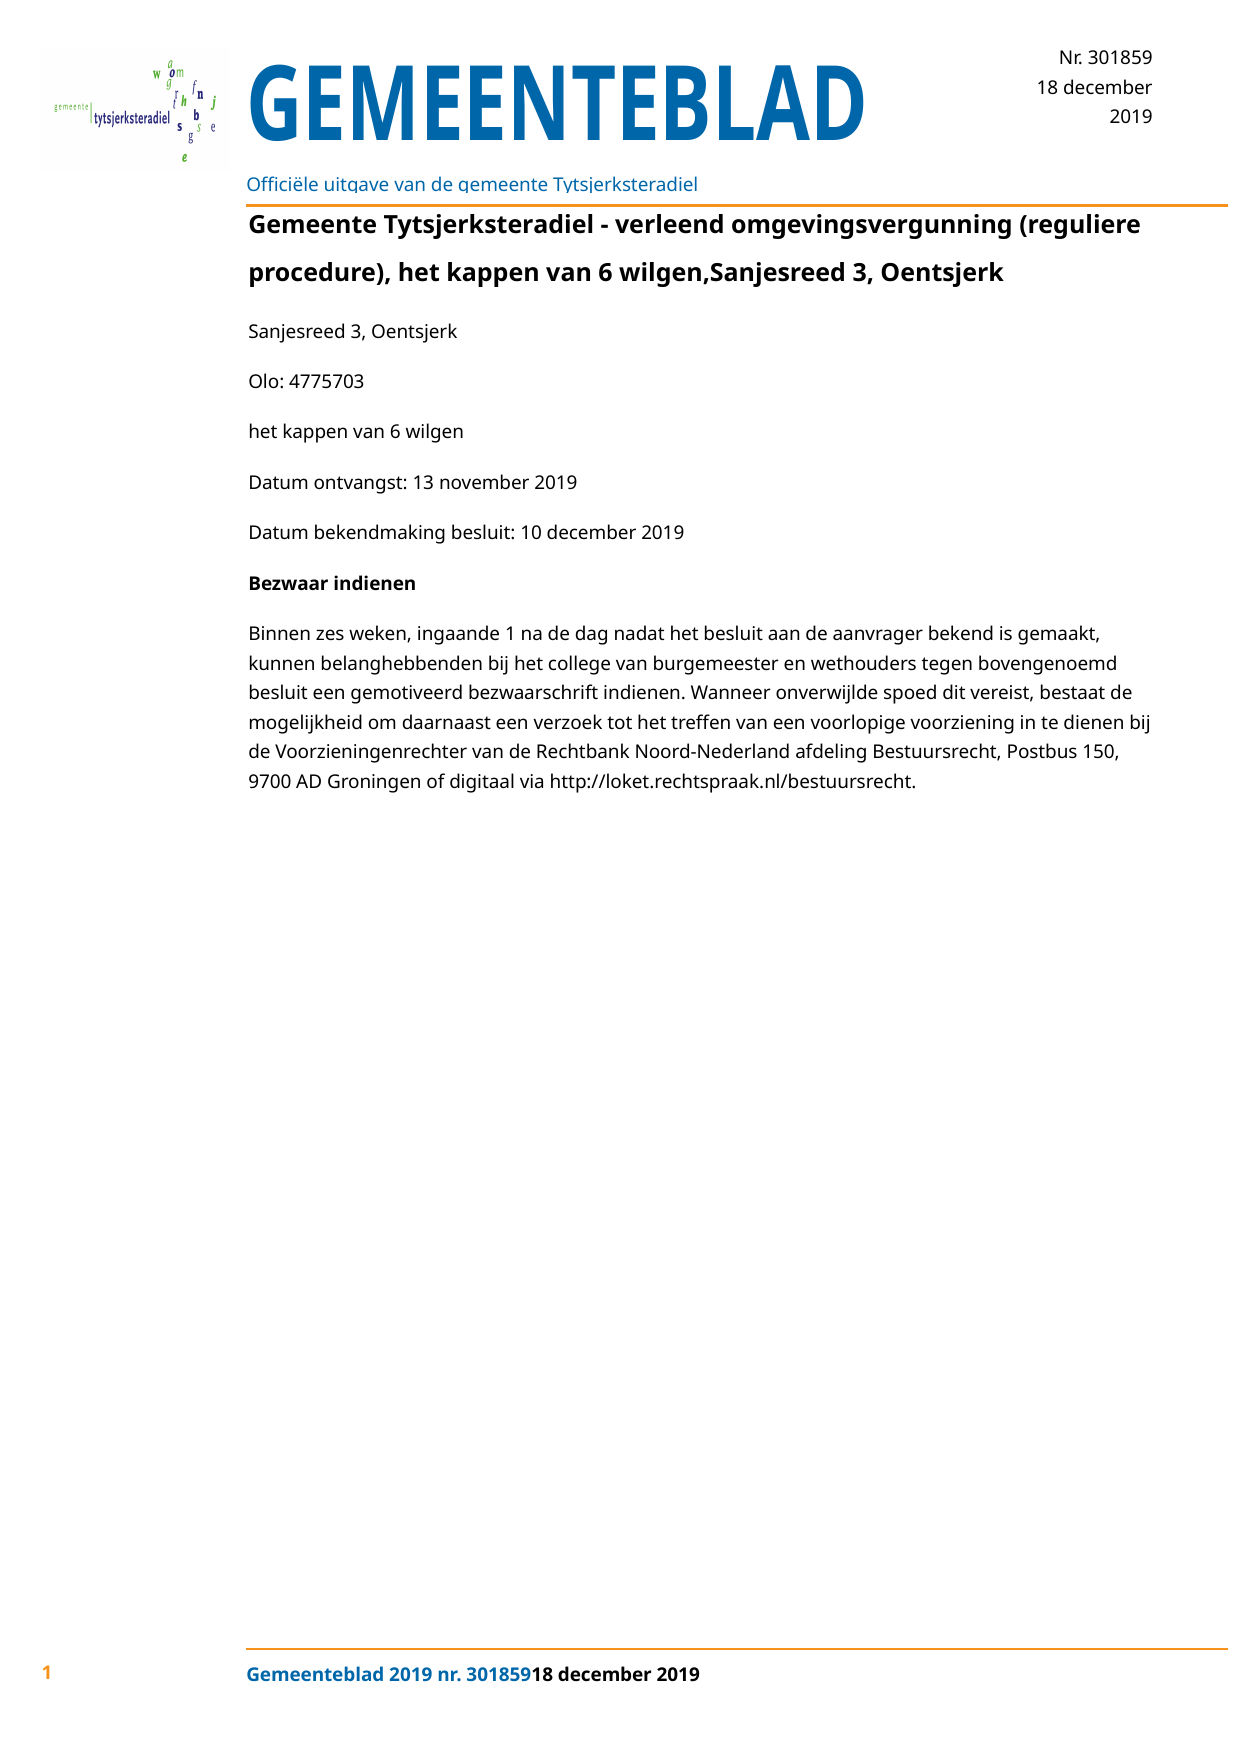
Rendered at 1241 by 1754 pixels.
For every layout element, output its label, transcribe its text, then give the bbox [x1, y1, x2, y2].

text Gemeente Tytsjerksteradiel - verleend omgevingsvergunning (reguliere procedure), het kappen van 6 wilgen,Sanjesreed 3, Oentsjerk [248, 207, 1152, 288]
text Datum ontvangst: 13 november 2019 [248, 469, 1152, 495]
text Sanjesreed 3, Oentsjerk [248, 318, 1152, 344]
text Datum bekendmaking besluit: 10 december 2019 [248, 519, 1152, 545]
text Binnen zes weken, ingaande 1 na de dag nadat het besluit aan de aanvrager bekend is gemaakt, kunnen belanghebbenden bij het college van burgemeester en wethouders tegen bovengenoemd besluit een gemotiveerd bezwaarschrift indienen. Wanneer onverwijlde spoed dit vereist, bestaat de mogelijkheid om daarnaast een verzoek tot het treffen van een voorlopige voorziening in te dienen bij de Voorzieningenrechter van de Rechtbank Noord-Nederland afdeling Bestuursrecht, Postbus 150, 9700 AD Groningen of digitaal via http://loket.rechtspraak.nl/bestuursrecht. [248, 620, 1152, 794]
picture [41, 47, 231, 172]
text Olo: 4775703 [248, 368, 1152, 394]
text het kappen van 6 wilgen [248, 419, 1152, 444]
text Bezwaar indienen [248, 570, 1152, 596]
